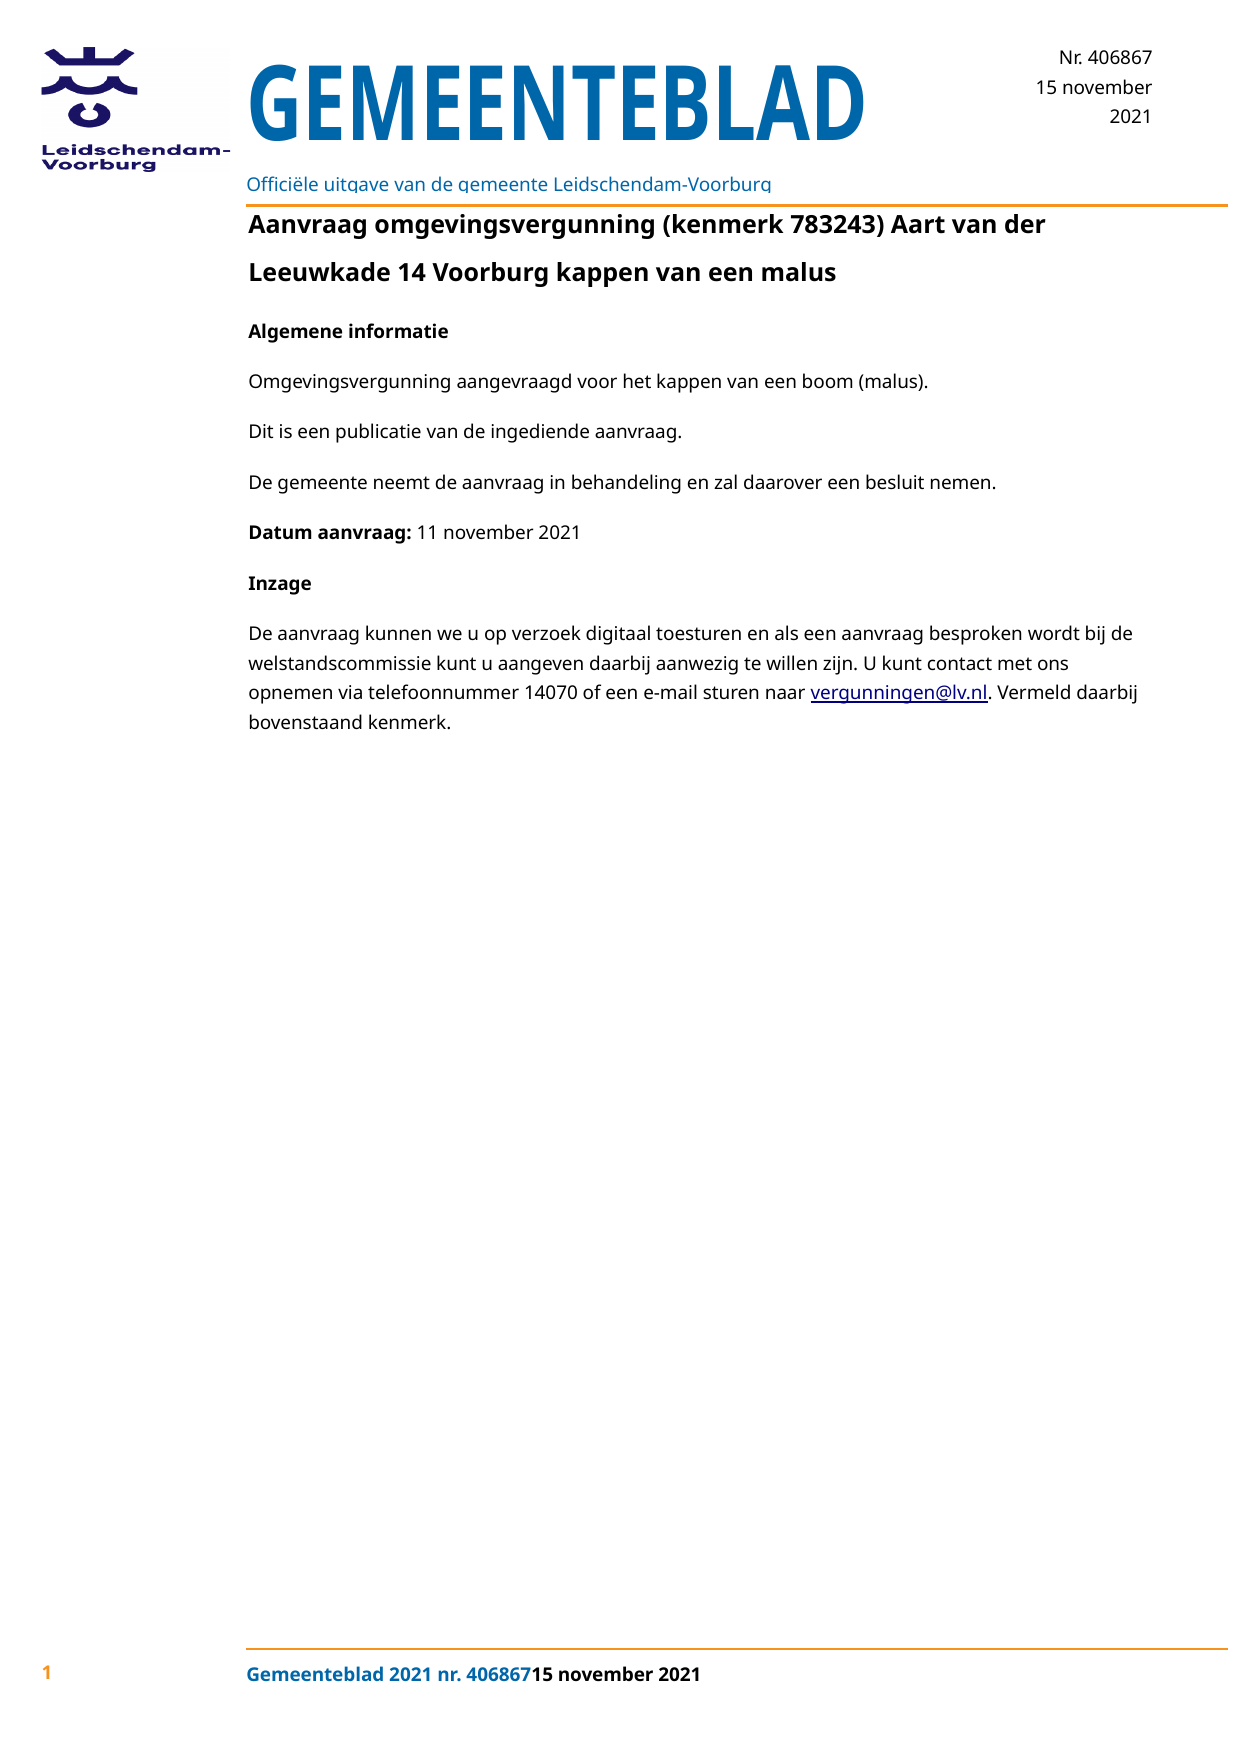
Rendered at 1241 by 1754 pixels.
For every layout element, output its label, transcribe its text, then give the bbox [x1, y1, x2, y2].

text Dit is een publicatie van de ingediende aanvraag. [248, 419, 1152, 444]
text De gemeente neemt de aanvraag in behandeling en zal daarover een besluit nemen. [248, 469, 1152, 495]
text Algemene informatie [248, 318, 1152, 344]
text De aanvraag kunnen we u op verzoek digitaal toesturen en als een aanvraag besproken wordt bij de welstandscommissie kunt u aangeven daarbij aanwezig te willen zijn. U kunt contact met ons opnemen via telefoonnummer 14070 of een e-mail sturen naar vergunningen@lv.nl. Vermeld daarbij bovenstaand kenmerk. [248, 620, 1152, 735]
text Datum aanvraag: 11 november 2021 [248, 519, 1152, 545]
text Aanvraag omgevingsvergunning (kenmerk 783243) Aart van der Leeuwkade 14 Voorburg kappen van een malus [248, 207, 1152, 288]
picture [41, 47, 231, 172]
text Inzage [248, 570, 1152, 596]
text Omgevingsvergunning aangevraagd voor het kappen van een boom (malus). [248, 368, 1152, 394]
